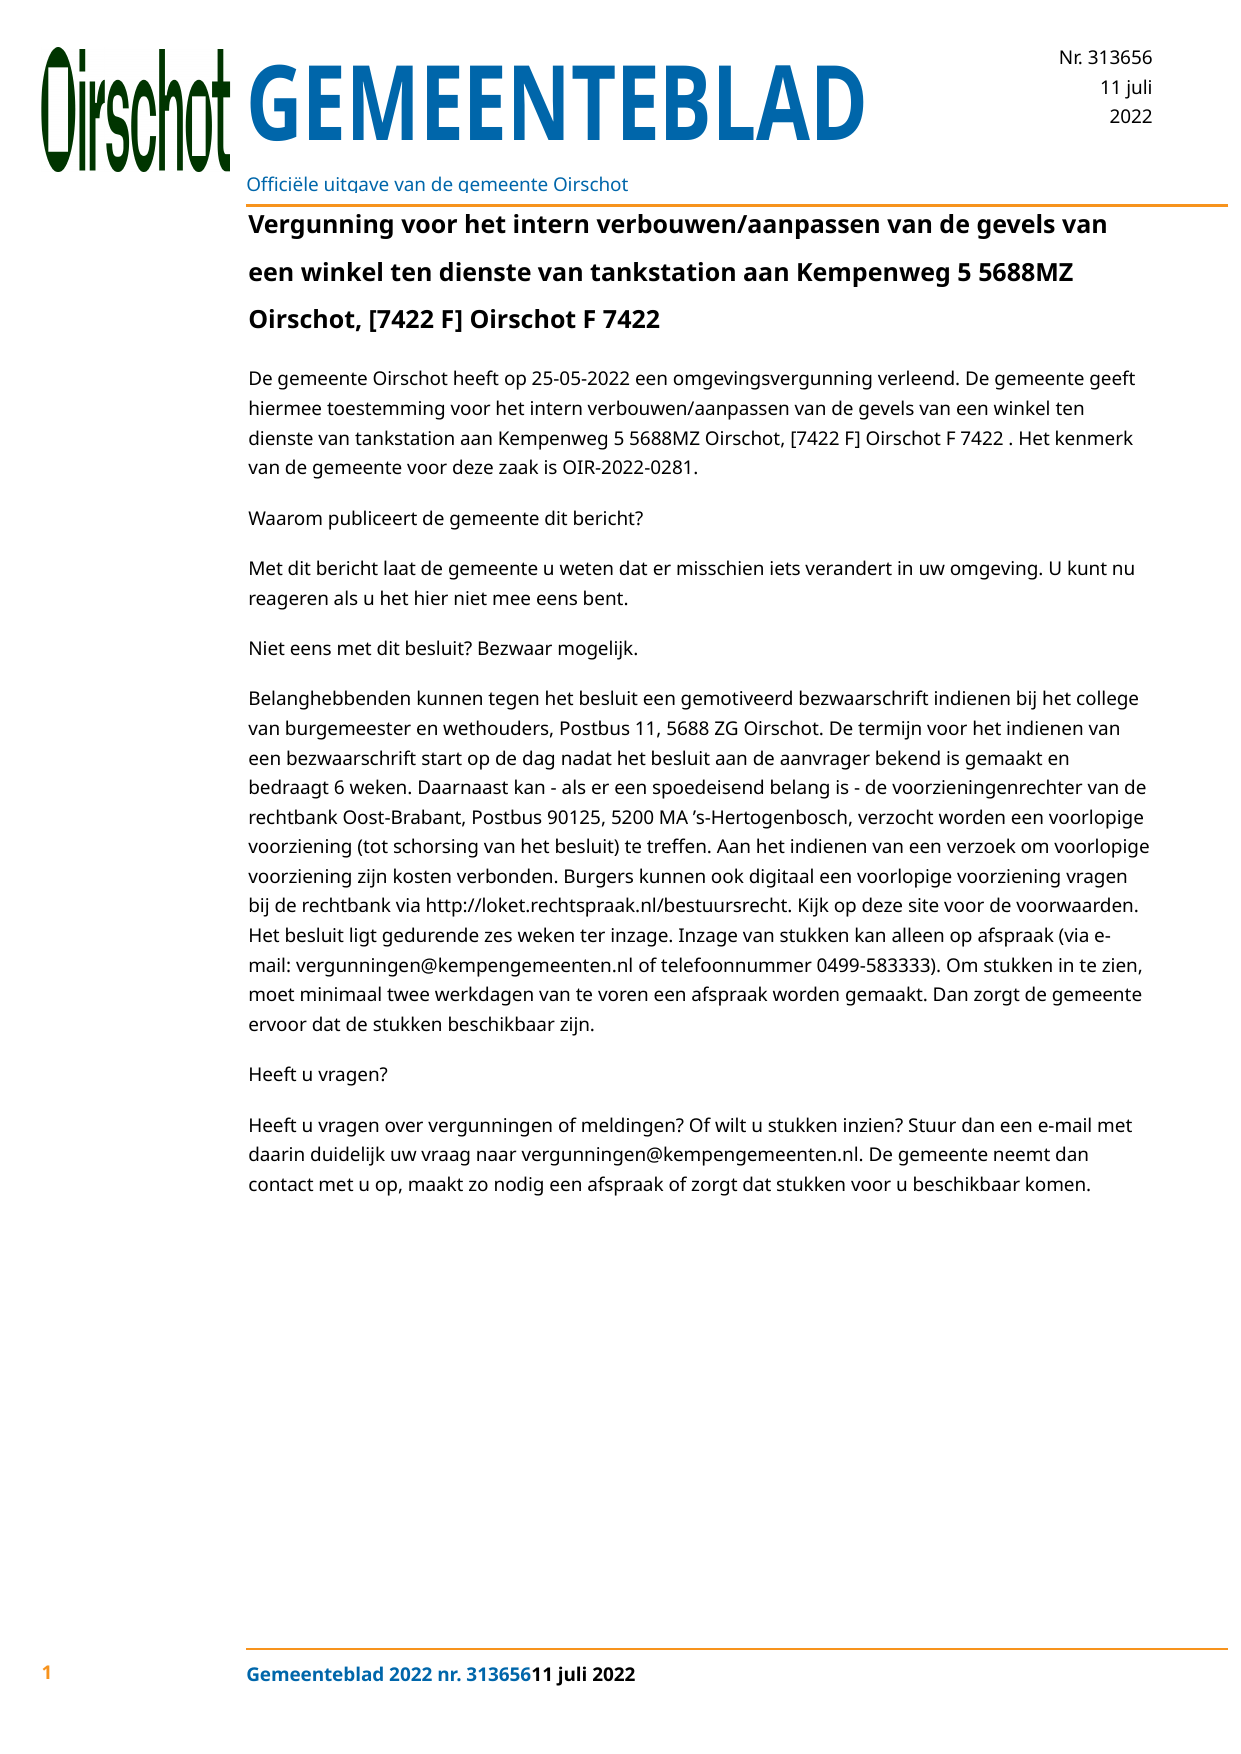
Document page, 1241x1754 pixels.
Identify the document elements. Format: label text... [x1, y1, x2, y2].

text Belanghebbenden kunnen tegen het besluit een gemotiveerd bezwaarschrift indienen bij het college van burgemeester en wethouders, Postbus 11, 5688 ZG Oirschot. De termijn voor het indienen van een bezwaarschrift start op de dag nadat het besluit aan de aanvrager bekend is gemaakt en bedraagt 6 weken. Daarnaast kan - als er een spoedeisend belang is - de voorzieningenrechter van de rechtbank Oost-Brabant, Postbus 90125, 5200 MA ’s-Hertogenbosch, verzocht worden een voorlopige voorziening (tot schorsing van het besluit) te treffen. Aan het indienen van een verzoek om voorlopige voorziening zijn kosten verbonden. Burgers kunnen ook digitaal een voorlopige voorziening vragen bij de rechtbank via http://loket.rechtspraak.nl/bestuursrecht. Kijk op deze site voor de voorwaarden. Het besluit ligt gedurende zes weken ter inzage. Inzage van stukken kan alleen op afspraak (via e-mail: vergunningen@kempengemeenten.nl of telefoonnummer 0499-583333). Om stukken in te zien, moet minimaal twee werkdagen van te voren een afspraak worden gemaakt. Dan zorgt de gemeente ervoor dat de stukken beschikbaar zijn. [248, 686, 1152, 1037]
text Waarom publiceert de gemeente dit bericht? [248, 505, 1152, 530]
picture [41, 47, 231, 172]
text Vergunning voor het intern verbouwen/aanpassen van de gevels van een winkel ten dienste van tankstation aan Kempenweg 5 5688MZ Oirschot, [7422 F] Oirschot F 7422 [248, 207, 1152, 336]
text Heeft u vragen over vergunningen of meldingen? Of wilt u stukken inzien? Stuur dan een e-mail met daarin duidelijk uw vraag naar vergunningen@kempengemeenten.nl. De gemeente neemt dan contact met u op, maakt zo nodig een afspraak of zorgt dat stukken voor u beschikbaar komen. [248, 1112, 1152, 1197]
text De gemeente Oirschot heeft op 25-05-2022 een omgevingsvergunning verleend. De gemeente geeft hiermee toestemming voor het intern verbouwen/aanpassen van de gevels van een winkel ten dienste van tankstation aan Kempenweg 5 5688MZ Oirschot, [7422 F] Oirschot F 7422 . Het kenmerk van de gemeente voor deze zaak is OIR-2022-0281. [248, 366, 1152, 480]
text Niet eens met dit besluit? Bezwaar mogelijk. [248, 635, 1152, 661]
text Heeft u vragen? [248, 1061, 1152, 1087]
text Met dit bericht laat de gemeente u weten dat er misschien iets verandert in uw omgeving. U kunt nu reageren als u het hier niet mee eens bent. [248, 555, 1152, 610]
